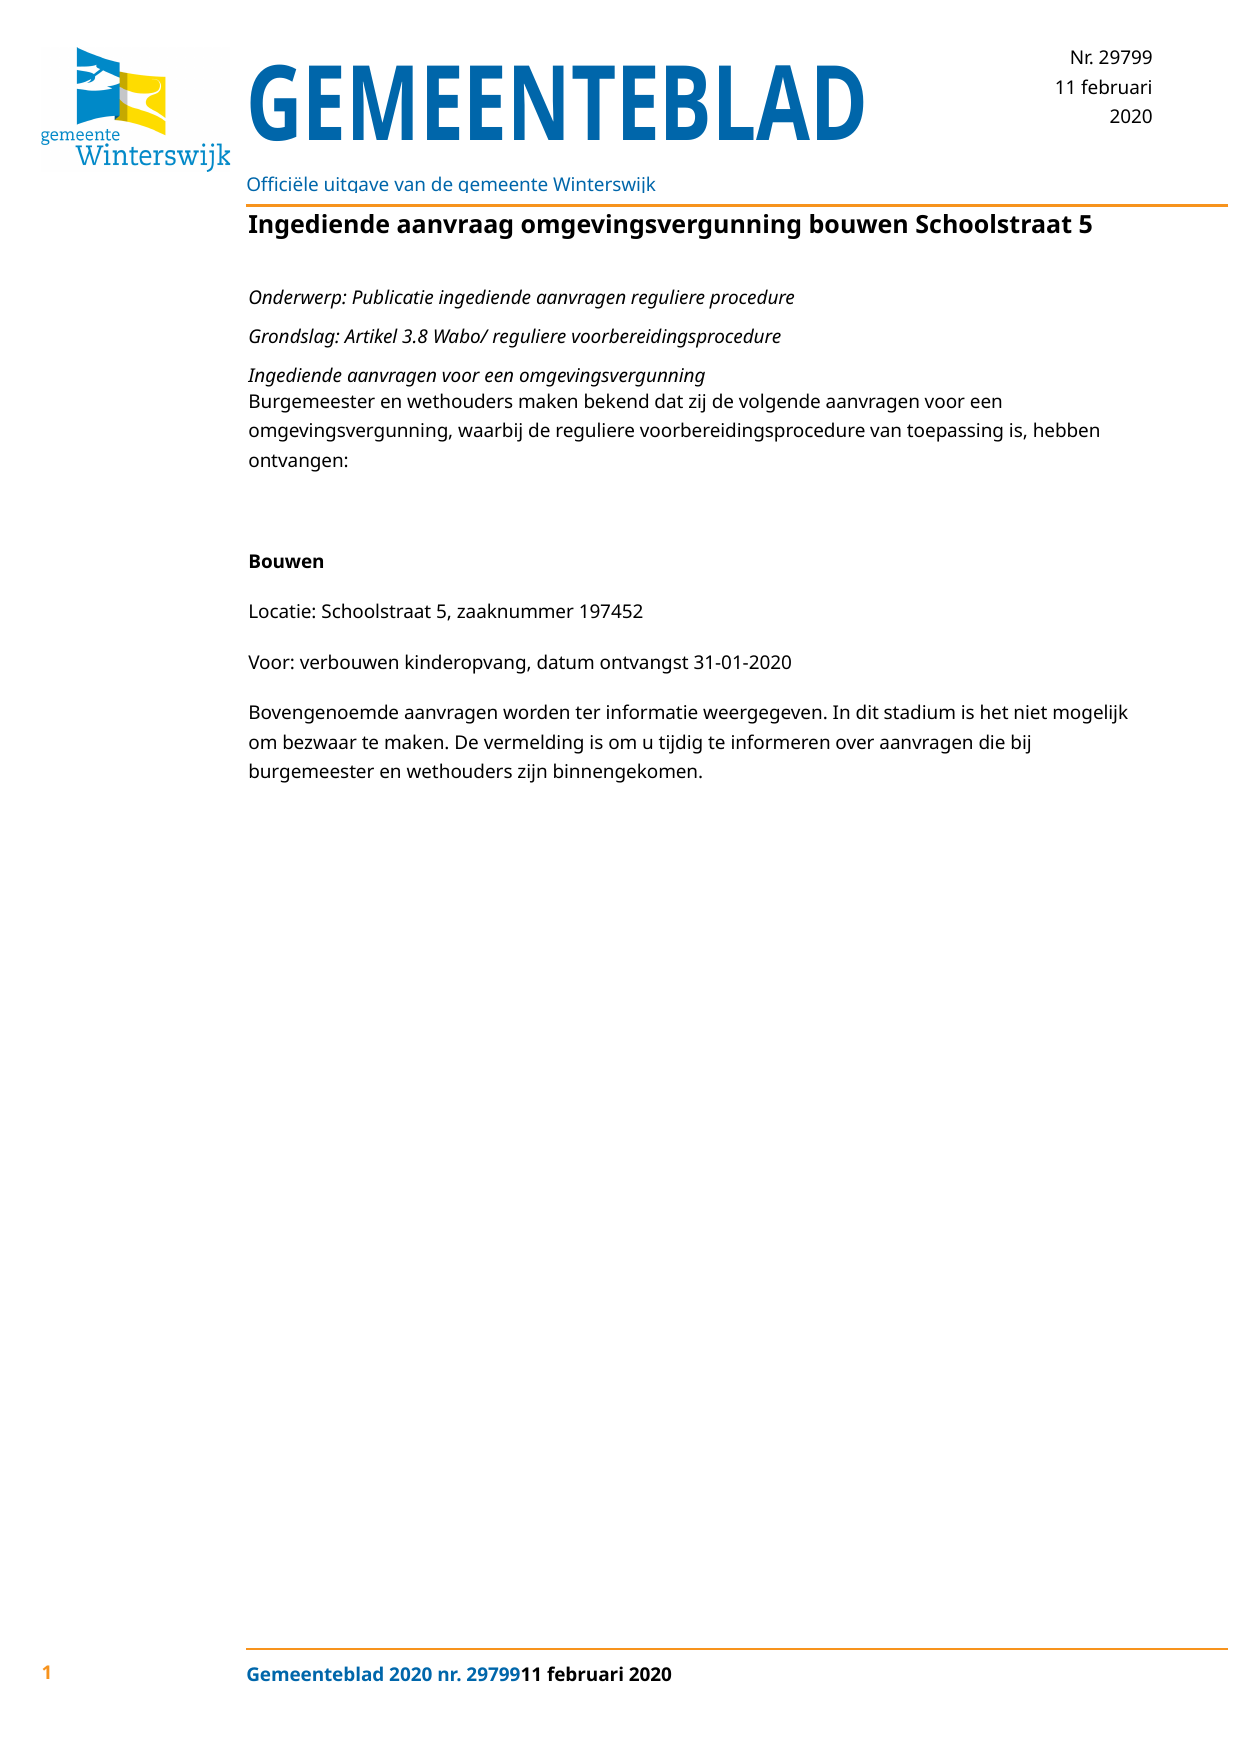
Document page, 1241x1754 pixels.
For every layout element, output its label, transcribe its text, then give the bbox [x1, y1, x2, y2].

text Ingediende aanvragen voor een omgevingsvergunning [248, 362, 1152, 388]
text Ingediende aanvraag omgevingsvergunning bouwen Schoolstraat 5 [248, 207, 1152, 241]
text Onderwerp: Publicatie ingediende aanvragen reguliere procedure [248, 284, 1152, 309]
text Bovengenoemde aanvragen worden ter informatie weergegeven. In dit stadium is het niet mogelijk om bezwaar te maken. De vermelding is om u tijdig te informeren over aanvragen die bij burgemeester en wethouders zijn binnengekomen. [248, 699, 1152, 784]
text Locatie: Schoolstraat 5, zaaknummer 197452 [248, 598, 1152, 624]
text Grondslag: Artikel 3.8 Wabo/ reguliere voorbereidingsprocedure [248, 323, 1152, 349]
picture [225, 153, 231, 162]
text Bouwen [248, 548, 1152, 574]
text Voor: verbouwen kinderopvang, datum ontvangst 31-01-2020 [248, 649, 1152, 675]
picture [41, 47, 231, 172]
text Burgemeester en wethouders maken bekend dat zij de volgende aanvragen voor een omgevingsvergunning, waarbij de reguliere voorbereidingsprocedure van toepassing is, hebben ontvangen: [248, 388, 1152, 473]
